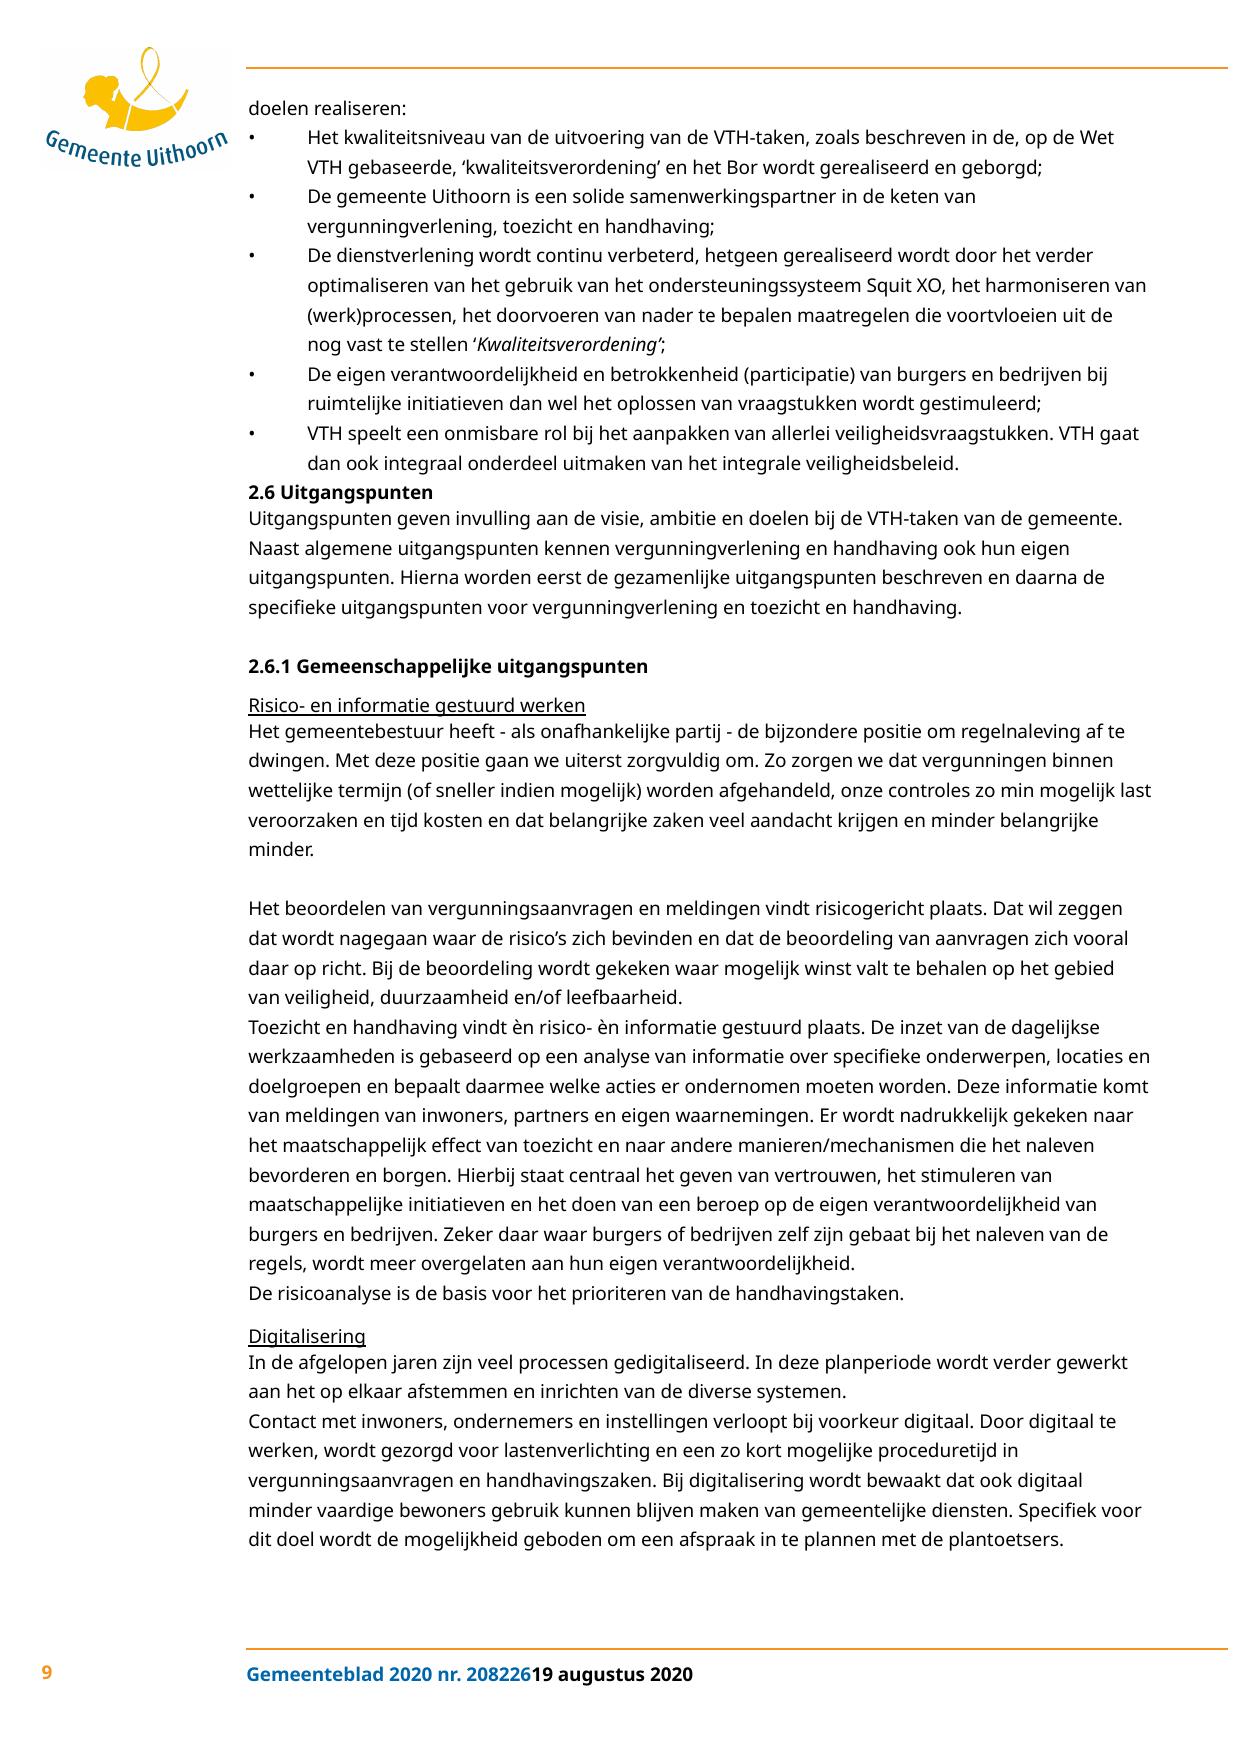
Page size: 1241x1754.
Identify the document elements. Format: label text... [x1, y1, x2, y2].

picture [41, 47, 231, 172]
text Digitalisering [248, 1323, 1152, 1349]
text In de afgelopen jaren zijn veel processen gedigitaliseerd. In deze planperiode wordt verder gewerkt aan het op elkaar afstemmen en inrichten van de diverse systemen. [248, 1349, 1152, 1404]
text Contact met inwoners, ondernemers en instellingen verloopt bij voorkeur digitaal. Door digitaal te werken, wordt gezorgd voor lastenverlichting en een zo kort mogelijke proceduretijd in vergunningsaanvragen en handhavingszaken. Bij digitalisering wordt bewaakt dat ook digitaal minder vaardige bewoners gebruik kunnen blijven maken van gemeentelijke diensten. Specifiek voor dit doel wordt de mogelijkheid geboden om een afspraak in te plannen met de plantoetsers. [248, 1408, 1152, 1552]
text Uitgangspunten geven invulling aan de visie, ambitie en doelen bij de VTH-taken van de gemeente. Naast algemene uitgangspunten kennen vergunningverlening en handhaving ook hun eigen uitgangspunten. Hierna worden eerst de gezamenlijke uitgangspunten beschreven en daarna de specifieke uitgangspunten voor vergunningverlening en toezicht en handhaving. [248, 505, 1152, 619]
list Het kwaliteitsniveau van de uitvoering van de VTH-taken, zoals beschreven in de, op de Wet VTH gebaseerde, ‘kwaliteitsverordening’ en het Bor wordt gerealiseerd en geborgd; [248, 124, 1152, 180]
list De eigen verantwoordelijkheid en betrokkenheid (participatie) van burgers en bedrijven bij ruimtelijke initiatieven dan wel het oplossen van vraagstukken wordt gestimuleerd; [248, 361, 1152, 416]
text 2.6.1 Gemeenschappelijke uitgangspunten [248, 653, 1152, 679]
text doelen realiseren: [248, 95, 1152, 121]
text Risico- en informatie gestuurd werken [248, 692, 1152, 718]
text 2.6 Uitgangspunten [248, 479, 1152, 505]
text Het gemeentebestuur heeft - als onafhankelijke partij - de bijzondere positie om regelnaleving af te dwingen. Met deze positie gaan we uiterst zorgvuldig om. Zo zorgen we dat vergunningen binnen wettelijke termijn (of sneller indien mogelijk) worden afgehandeld, onze controles zo min mogelijk last veroorzaken en tijd kosten en dat belangrijke zaken veel aandacht krijgen en minder belangrijke minder. [248, 718, 1152, 862]
text Het beoordelen van vergunningsaanvragen en meldingen vindt risicogericht plaats. Dat wil zeggen dat wordt nagegaan waar de risico’s zich bevinden en dat de beoordeling van aanvragen zich vooral daar op richt. Bij de beoordeling wordt gekeken waar mogelijk winst valt te behalen op het gebied van veiligheid, duurzaamheid en/of leefbaarheid. [248, 896, 1152, 1010]
list De dienstverlening wordt continu verbeterd, hetgeen gerealiseerd wordt door het verder optimaliseren van het gebruik van het ondersteuningssysteem Squit XO, het harmoniseren van (werk)processen, het doorvoeren van nader te bepalen maatregelen die voortvloeien uit de nog vast te stellen ‘Kwaliteitsverordening’; [248, 243, 1152, 357]
text De risicoanalyse is de basis voor het prioriteren van de handhavingstaken. [248, 1280, 1152, 1306]
list De gemeente Uithoorn is een solide samenwerkingspartner in de keten van vergunningverlening, toezicht en handhaving; [248, 183, 1152, 239]
text Toezicht en handhaving vindt èn risico- èn informatie gestuurd plaats. De inzet van de dagelijkse werkzaamheden is gebaseerd op een analyse van informatie over specifieke onderwerpen, locaties en doelgroepen en bepaalt daarmee welke acties er ondernomen moeten worden. Deze informatie komt van meldingen van inwoners, partners en eigen waarnemingen. Er wordt nadrukkelijk gekeken naar het maatschappelijk effect van toezicht en naar andere manieren/mechanismen die het naleven bevorderen en borgen. Hierbij staat centraal het geven van vertrouwen, het stimuleren van maatschappelijke initiatieven en het doen van een beroep op de eigen verantwoordelijkheid van burgers en bedrijven. Zeker daar waar burgers of bedrijven zelf zijn gebaat bij het naleven van de regels, wordt meer overgelaten aan hun eigen verantwoordelijkheid. [248, 1014, 1152, 1276]
list VTH speelt een onmisbare rol bij het aanpakken van allerlei veiligheidsvraagstukken. VTH gaat dan ook integraal onderdeel uitmaken van het integrale veiligheidsbeleid. [248, 420, 1152, 476]
